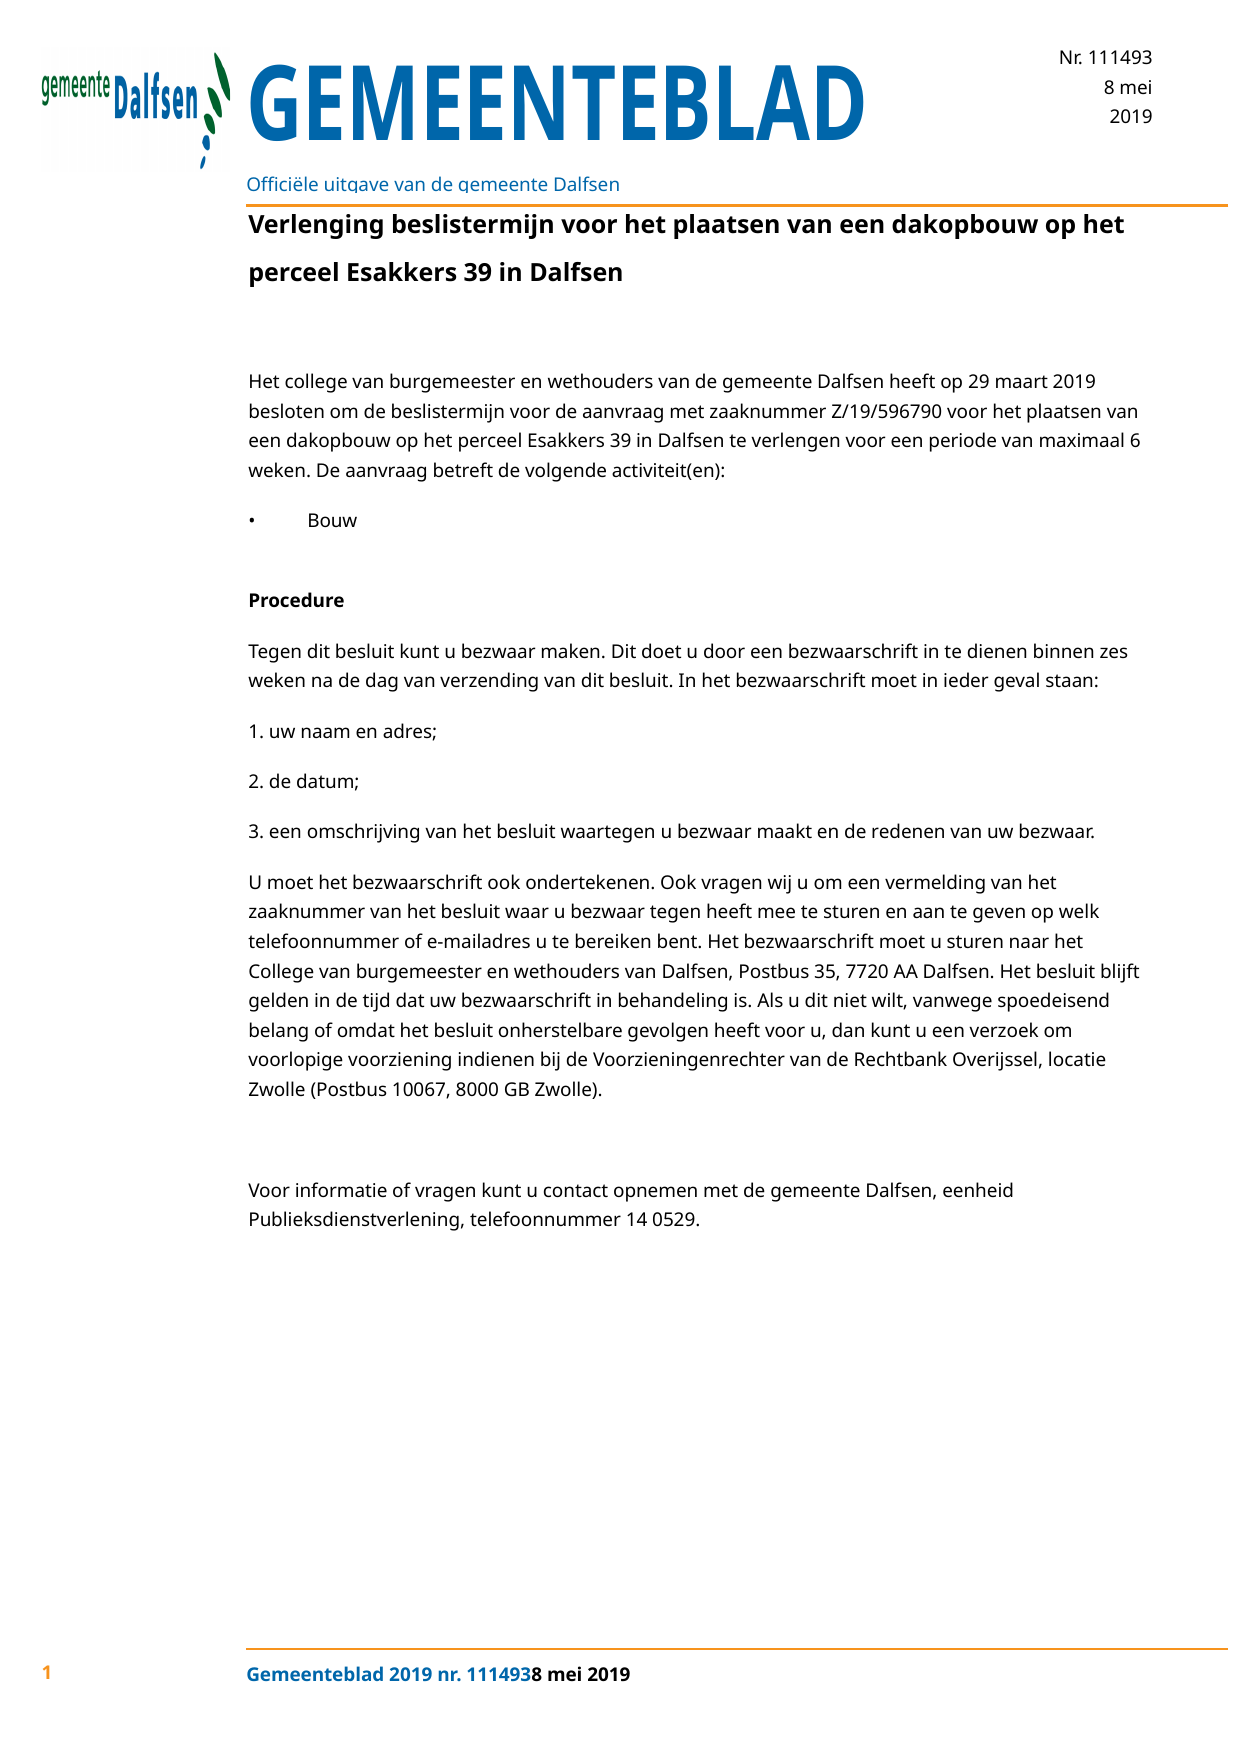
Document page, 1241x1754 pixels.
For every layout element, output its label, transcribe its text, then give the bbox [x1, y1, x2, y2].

text Verlenging beslistermijn voor het plaatsen van een dakopbouw op het perceel Esakkers 39 in Dalfsen [248, 207, 1152, 288]
text Voor informatie of vragen kunt u contact opnemen met de gemeente Dalfsen, eenheid Publieksdienstverlening, telefoonnummer 14 0529. [248, 1177, 1152, 1232]
text Het college van burgemeester en wethouders van de gemeente Dalfsen heeft op 29 maart 2019 besloten om de beslistermijn voor de aanvraag met zaaknummer Z/19/596790 voor het plaatsen van een dakopbouw op het perceel Esakkers 39 in Dalfsen te verlengen voor een periode van maximaal 6 weken. De aanvraag betreft de volgende activiteit(en): [248, 368, 1152, 483]
picture [41, 47, 231, 172]
text 1. uw naam en adres; [248, 718, 1152, 744]
text 3. een omschrijving van het besluit waartegen u bezwaar maakt en de redenen van uw bezwaar. [248, 819, 1152, 844]
list Bouw [248, 507, 1152, 533]
text 2. de datum; [248, 768, 1152, 794]
text Tegen dit besluit kunt u bezwaar maken. Dit doet u door een bezwaarschrift in te dienen binnen zes weken na de dag van verzending van dit besluit. In het bezwaarschrift moet in ieder geval staan: [248, 638, 1152, 693]
text U moet het bezwaarschrift ook ondertekenen. Ook vragen wij u om een vermelding van het zaaknummer van het besluit waar u bezwaar tegen heeft mee te sturen en aan te geven op welk telefoonnummer of e-mailadres u te bereiken bent. Het bezwaarschrift moet u sturen naar het College van burgemeester en wethouders van Dalfsen, Postbus 35, 7720 AA Dalfsen. Het besluit blijft gelden in de tijd dat uw bezwaarschrift in behandeling is. Als u dit niet wilt, vanwege spoedeisend belang of omdat het besluit onherstelbare gevolgen heeft voor u, dan kunt u een verzoek om voorlopige voorziening indienen bij de Voorzieningenrechter van de Rechtbank Overijssel, locatie Zwolle (Postbus 10067, 8000 GB Zwolle). [248, 869, 1152, 1102]
text Procedure [248, 587, 1152, 613]
